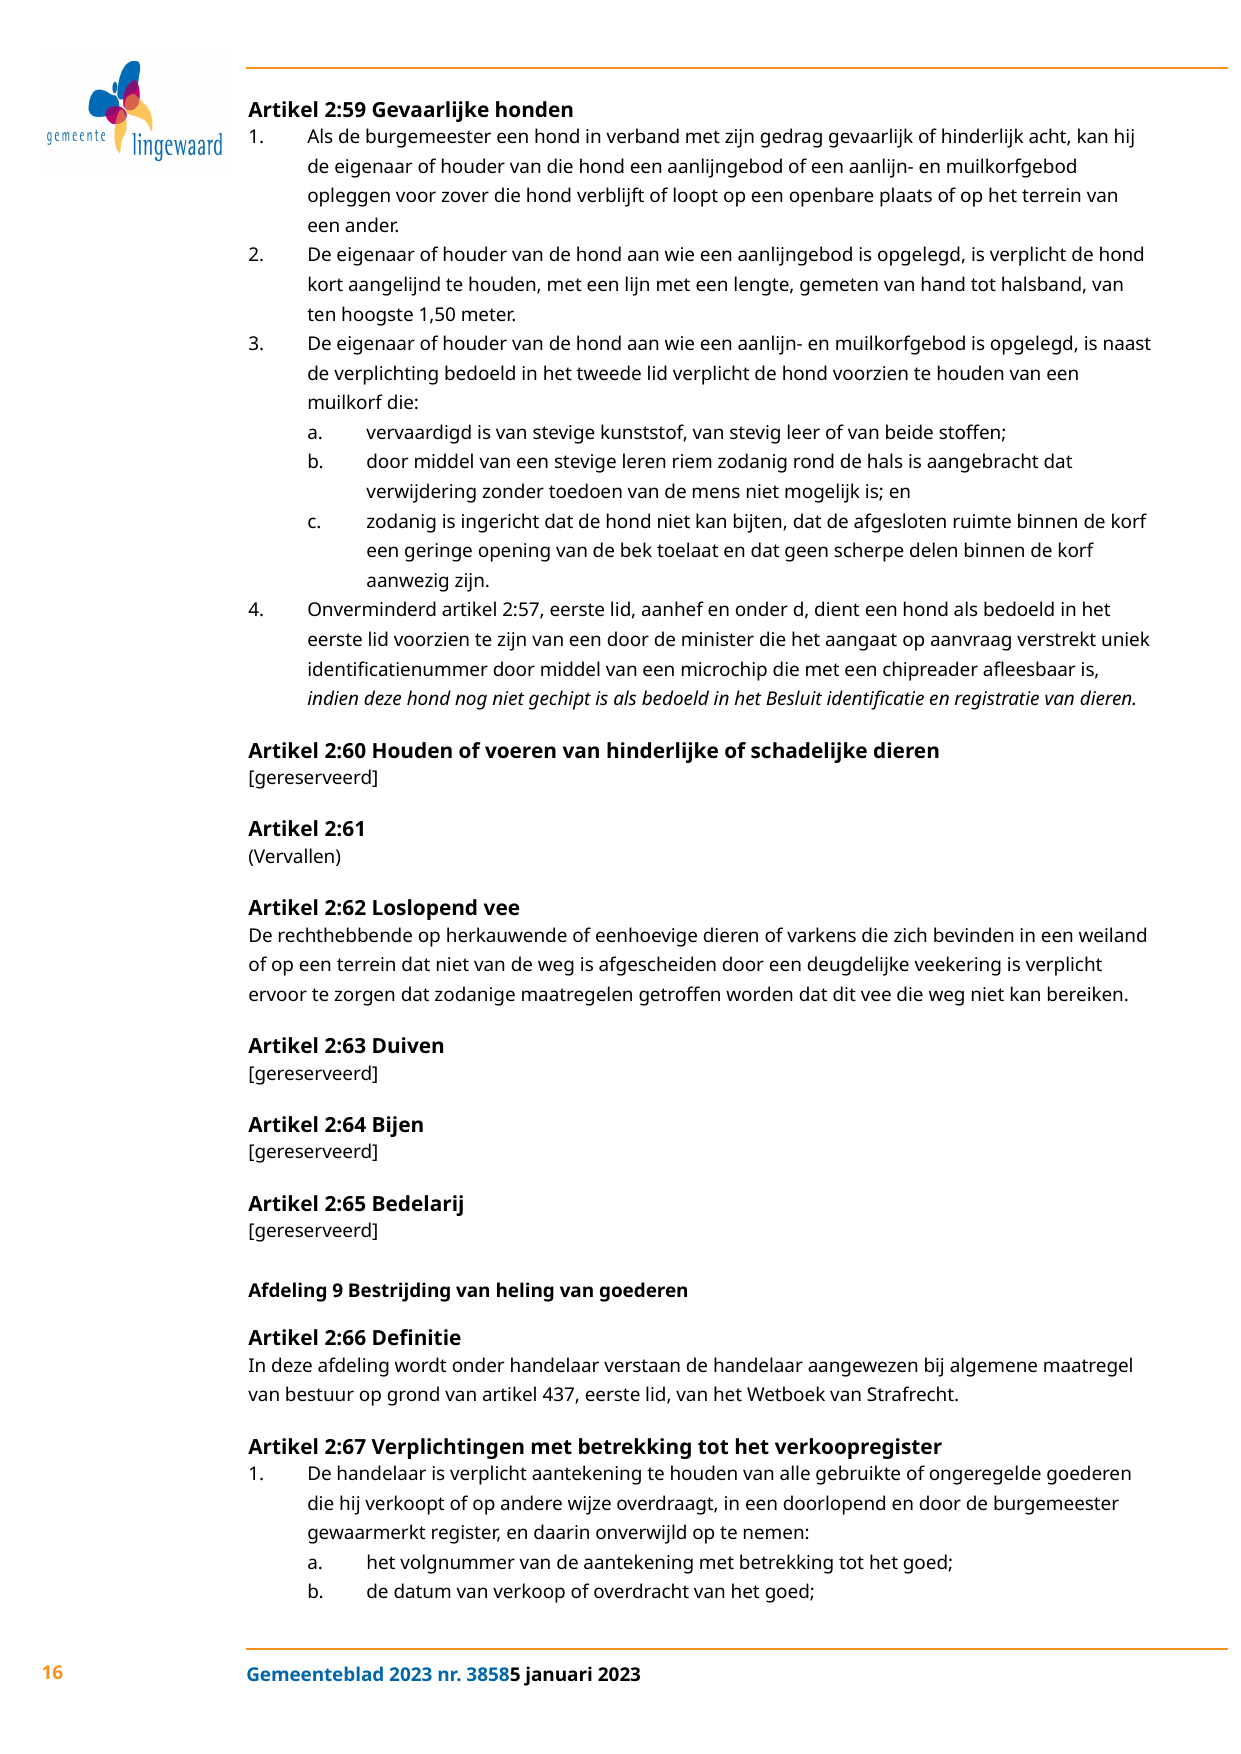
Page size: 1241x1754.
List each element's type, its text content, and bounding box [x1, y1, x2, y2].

list De eigenaar of houder van de hond aan wie een aanlijngebod is opgelegd, is verplicht de hond kort aangelijnd te houden, met een lijn met een lengte, gemeten van hand tot halsband, van ten hoogste 1,50 meter. [248, 242, 1152, 326]
list door middel van een stevige leren riem zodanig rond de hals is aangebracht dat verwijdering zonder toedoen van de mens niet mogelijk is; en [307, 449, 1152, 504]
list De eigenaar of houder van de hond aan wie een aanlijn- en muilkorfgebod is opgelegd, is naast de verplichting bedoeld in het tweede lid verplicht de hond voorzien te houden van een muilkorf die: [248, 330, 1152, 415]
text Artikel 2:65 Bedelarij [248, 1189, 1152, 1218]
text Artikel 2:64 Bijen [248, 1110, 1152, 1139]
text Artikel 2:67 Verplichtingen met betrekking tot het verkoopregister [248, 1432, 1152, 1460]
text Artikel 2:60 Houden of voeren van hinderlijke of schadelijke dieren [248, 736, 1152, 764]
text [gereserveerd] [248, 764, 1152, 790]
list het volgnummer van de aantekening met betrekking tot het goed; [307, 1549, 1152, 1575]
text De rechthebbende op herkauwende of eenhoevige dieren of varkens die zich bevinden in een weiland of op een terrein dat niet van de weg is afgescheiden door een deugdelijke veekering is verplicht ervoor te zorgen dat zodanige maatregelen getroffen worden dat dit vee die weg niet kan bereiken. [248, 922, 1152, 1007]
list zodanig is ingericht dat de hond niet kan bijten, dat de afgesloten ruimte binnen de korf een geringe opening van de bek toelaat en dat geen scherpe delen binnen de korf aanwezig zijn. [307, 508, 1152, 593]
picture [41, 47, 231, 172]
text Artikel 2:66 Definitie [248, 1323, 1152, 1352]
text [gereserveerd] [248, 1218, 1152, 1243]
text Artikel 2:63 Duiven [248, 1031, 1152, 1060]
text [gereserveerd] [248, 1139, 1152, 1164]
list de datum van verkoop of overdracht van het goed; [307, 1578, 1152, 1604]
text (Vervallen) [248, 843, 1152, 869]
text Artikel 2:61 [248, 814, 1152, 843]
text Artikel 2:59 Gevaarlijke honden [248, 95, 1152, 123]
list Als de burgemeester een hond in verband met zijn gedrag gevaarlijk of hinderlijk acht, kan hij de eigenaar of houder van die hond een aanlijngebod of een aanlijn- en muilkorfgebod opleggen voor zover die hond verblijft of loopt op een openbare plaats of op het terrein van een ander. [248, 123, 1152, 238]
text Afdeling 9 Bestrijding van heling van goederen [248, 1277, 1152, 1302]
text [gereserveerd] [248, 1060, 1152, 1086]
text In deze afdeling wordt onder handelaar verstaan de handelaar aangewezen bij algemene maatregel van bestuur op grond van artikel 437, eerste lid, van het Wetboek van Strafrecht. [248, 1352, 1152, 1407]
list De handelaar is verplicht aantekening te houden van alle gebruikte of ongeregelde goederen die hij verkoopt of op andere wijze overdraagt, in een doorlopend en door de burgemeester gewaarmerkt register, en daarin onverwijld op te nemen: [248, 1460, 1152, 1545]
text Artikel 2:62 Loslopend vee [248, 893, 1152, 922]
list vervaardigd is van stevige kunststof, van stevig leer of van beide stoffen; [307, 419, 1152, 445]
list Onverminderd artikel 2:57, eerste lid, aanhef en onder d, dient een hond als bedoeld in het eerste lid voorzien te zijn van een door de minister die het aangaat op aanvraag verstrekt uniek identificatienummer door middel van een microchip die met een chipreader afleesbaar is, indien deze hond nog niet gechipt is als bedoeld in het Besluit identificatie en registratie van dieren. [248, 597, 1152, 711]
